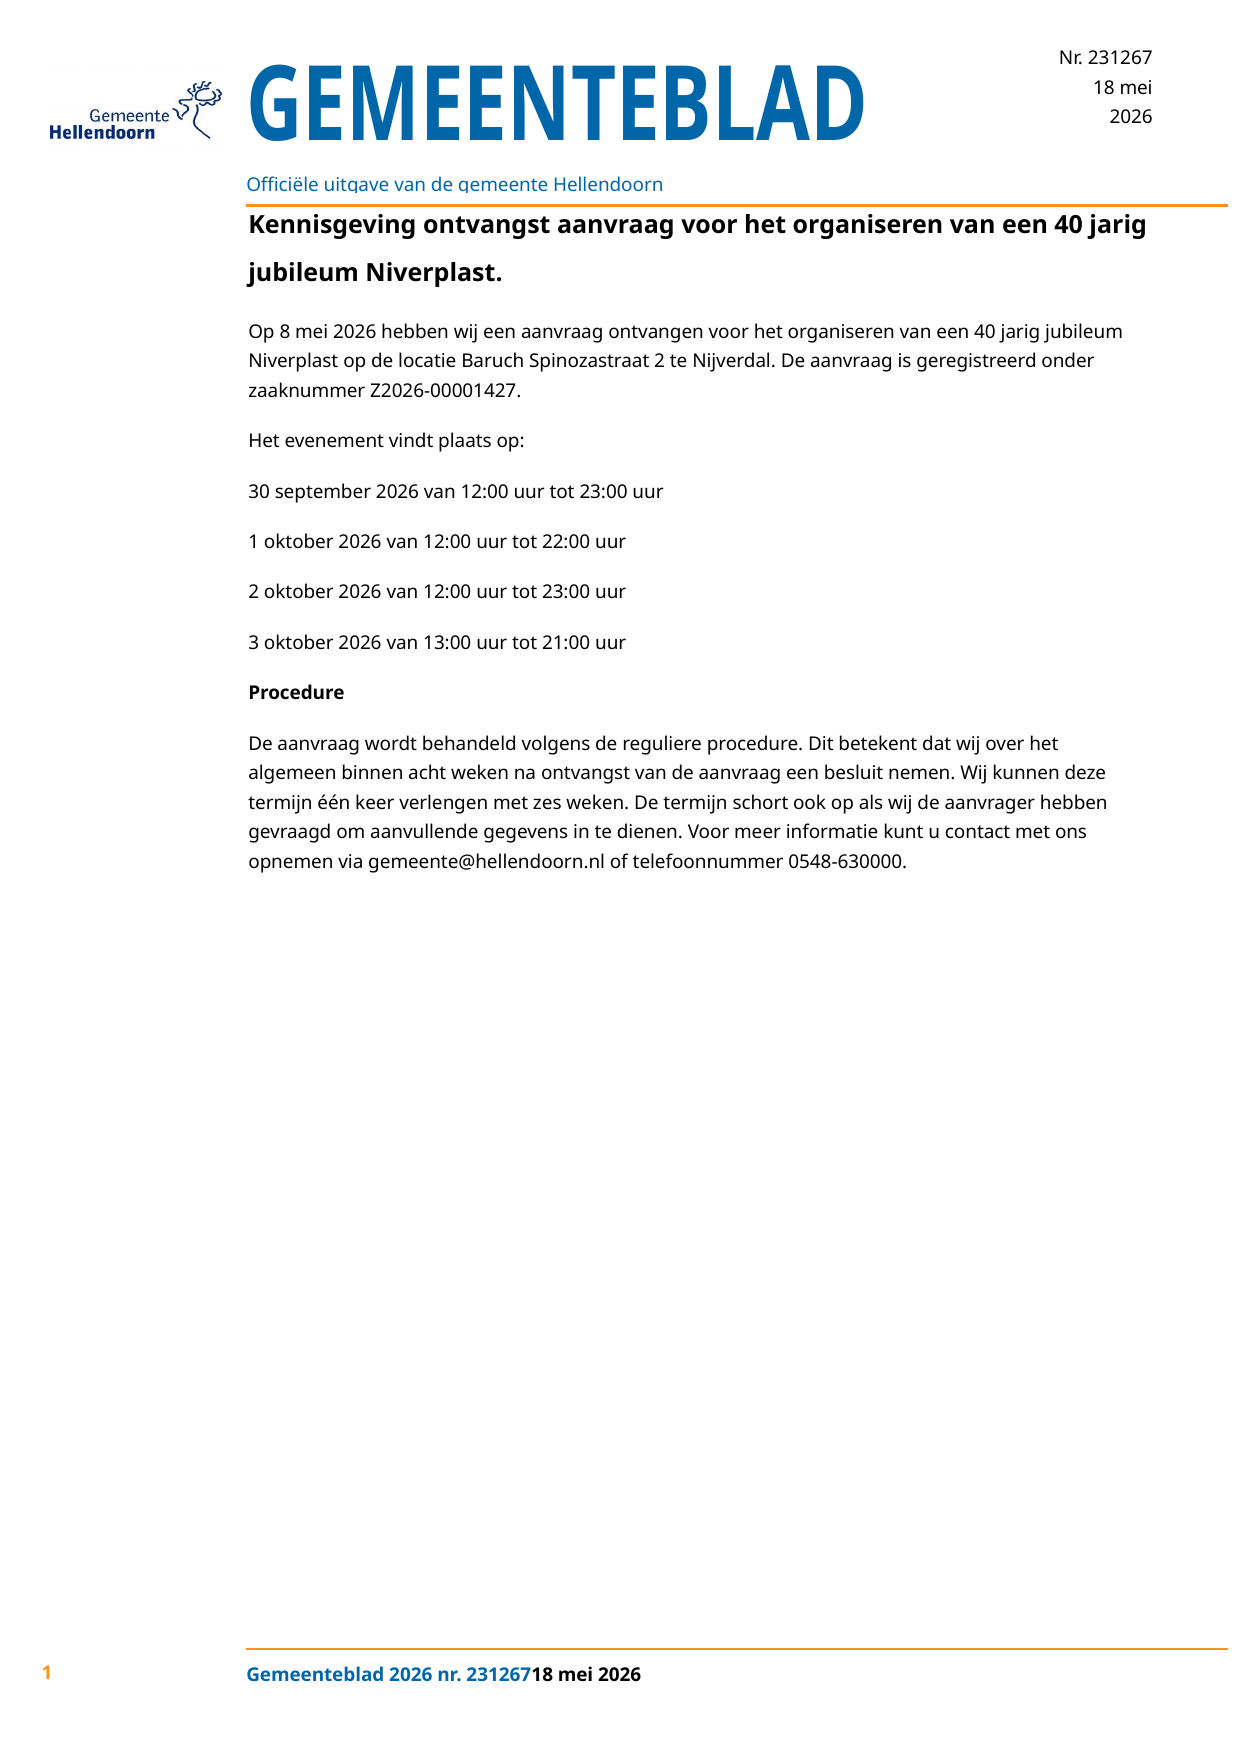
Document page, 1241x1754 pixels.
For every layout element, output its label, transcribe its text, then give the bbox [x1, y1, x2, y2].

text 3 oktober 2026 van 13:00 uur tot 21:00 uur [248, 629, 1152, 655]
text Op 8 mei 2026 hebben wij een aanvraag ontvangen voor het organiseren van een 40 jarig jubileum Niverplast op de locatie Baruch Spinozastraat 2 te Nijverdal. De aanvraag is geregistreerd onder zaaknummer Z2026-00001427. [248, 318, 1152, 403]
text Procedure [248, 679, 1152, 705]
text 30 september 2026 van 12:00 uur tot 23:00 uur [248, 478, 1152, 504]
text 2 oktober 2026 van 12:00 uur tot 23:00 uur [248, 579, 1152, 604]
text Het evenement vindt plaats op: [248, 427, 1152, 453]
text 1 oktober 2026 van 12:00 uur tot 22:00 uur [248, 528, 1152, 554]
text Kennisgeving ontvangst aanvraag voor het organiseren van een 40 jarig jubileum Niverplast. [248, 207, 1152, 288]
picture [41, 47, 231, 172]
text De aanvraag wordt behandeld volgens de reguliere procedure. Dit betekent dat wij over het algemeen binnen acht weken na ontvangst van de aanvraag een besluit nemen. Wij kunnen deze termijn één keer verlengen met zes weken. De termijn schort ook op als wij de aanvrager hebben gevraagd om aanvullende gegevens in te dienen. Voor meer informatie kunt u contact met ons opnemen via gemeente@hellendoorn.nl of telefoonnummer 0548-630000. [248, 730, 1152, 874]
